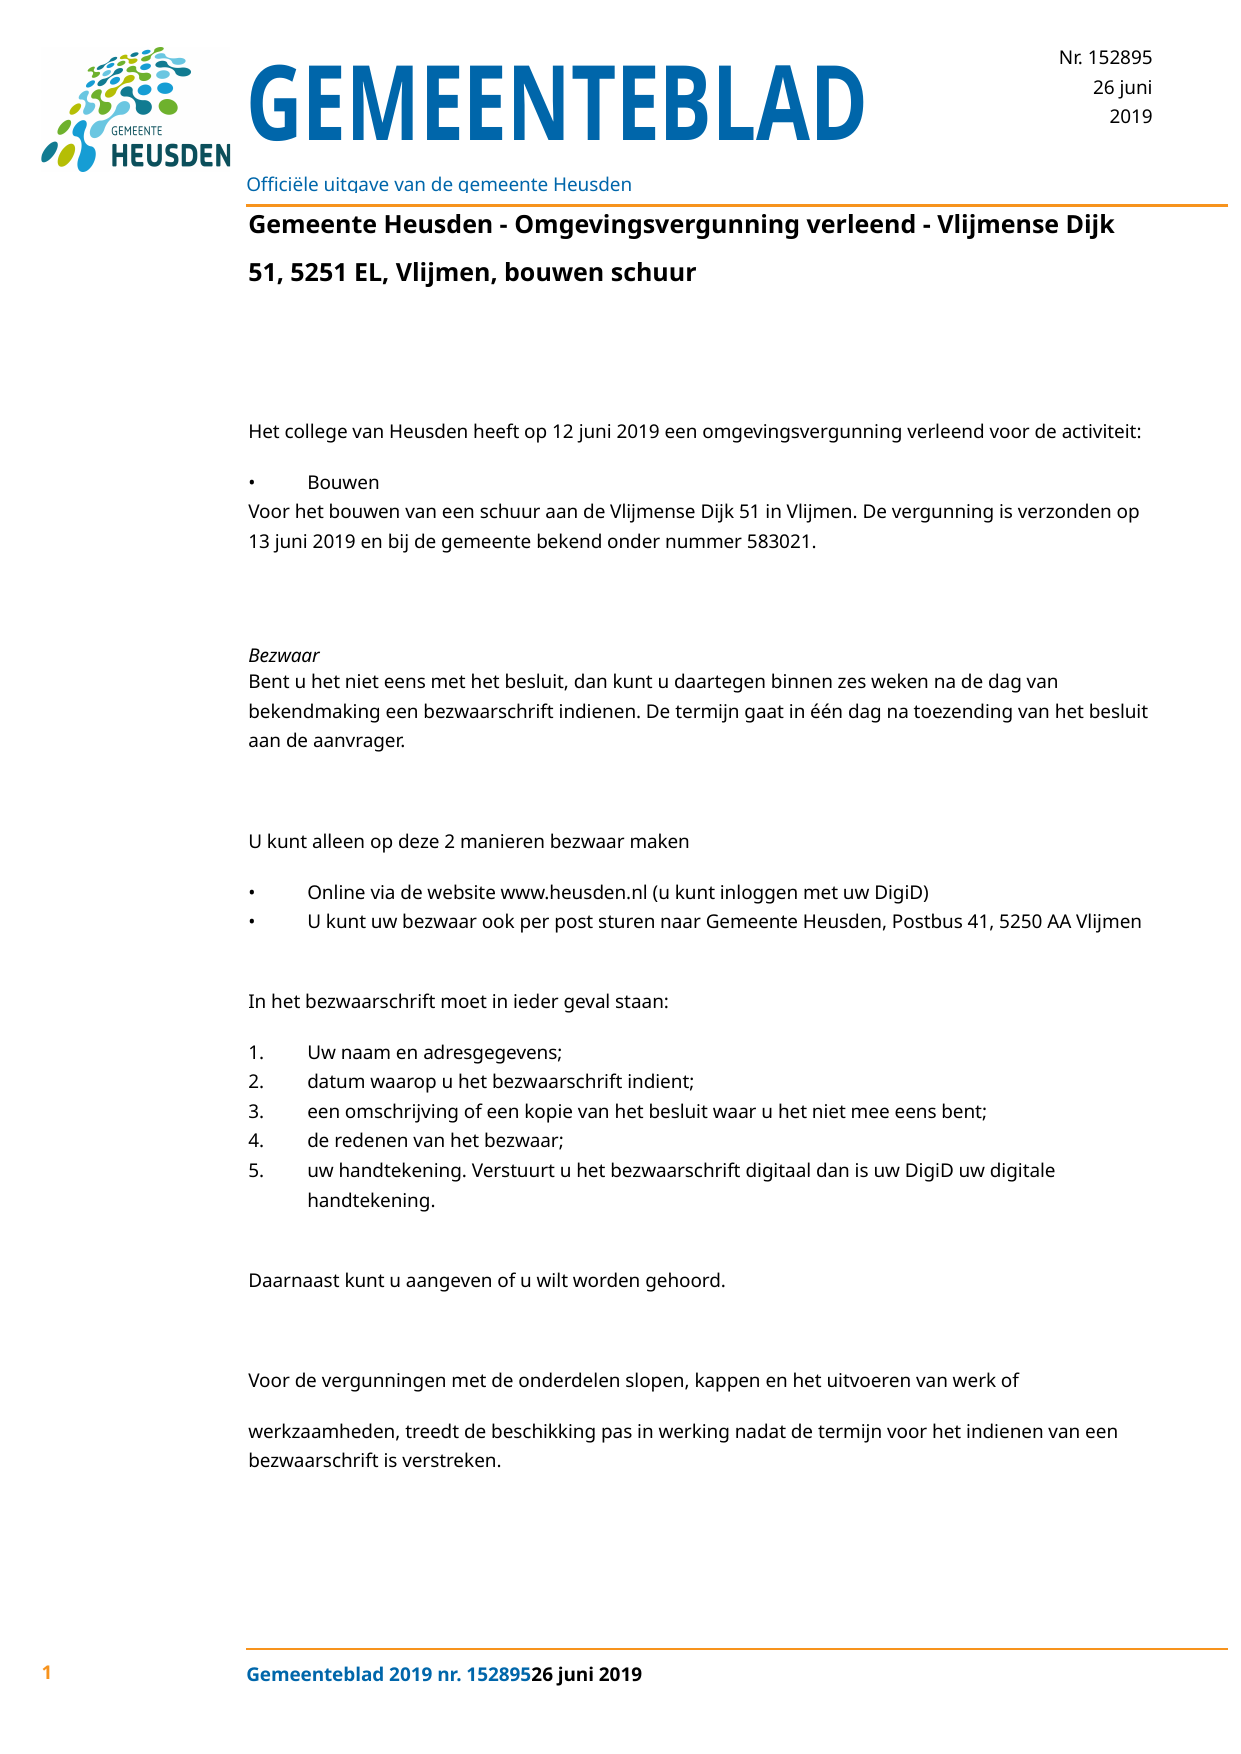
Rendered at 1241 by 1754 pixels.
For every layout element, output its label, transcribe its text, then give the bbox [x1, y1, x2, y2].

picture [41, 47, 231, 172]
list een omschrijving of een kopie van het besluit waar u het niet mee eens bent; [248, 1098, 1152, 1124]
text Daarnaast kunt u aangeven of u wilt worden gehoord. [248, 1267, 1152, 1292]
text In het bezwaarschrift moet in ieder geval staan: [248, 988, 1152, 1014]
list de redenen van het bezwaar; [248, 1128, 1152, 1153]
list Uw naam en adresgegevens; [248, 1039, 1152, 1064]
list Bouwen [248, 469, 1152, 495]
list datum waarop u het bezwaarschrift indient; [248, 1068, 1152, 1094]
text Bent u het niet eens met het besluit, dan kunt u daartegen binnen zes weken na de dag van bekendmaking een bezwaarschrift indienen. De termijn gaat in één dag na toezending van het besluit aan de aanvrager. [248, 668, 1152, 753]
text Gemeente Heusden - Omgevingsvergunning verleend - Vlijmense Dijk 51, 5251 EL, Vlijmen, bouwen schuur [248, 207, 1152, 288]
text U kunt alleen op deze 2 manieren bezwaar maken [248, 828, 1152, 854]
text Voor de vergunningen met de onderdelen slopen, kappen en het uitvoeren van werk of [248, 1368, 1152, 1393]
text Voor het bouwen van een schuur aan de Vlijmense Dijk 51 in Vlijmen. De vergunning is verzonden op 13 juni 2019 en bij de gemeente bekend onder nummer 583021. [248, 499, 1152, 554]
list Online via de website www.heusden.nl (u kunt inloggen met uw DigiD) [248, 879, 1152, 904]
text Het college van Heusden heeft op 12 juni 2019 een omgevingsvergunning verleend voor de activiteit: [248, 419, 1152, 444]
list U kunt uw bezwaar ook per post sturen naar Gemeente Heusden, Postbus 41, 5250 AA Vlijmen [248, 908, 1152, 934]
list uw handtekening. Verstuurt u het bezwaarschrift digitaal dan is uw DigiD uw digitale handtekening. [248, 1157, 1152, 1212]
text Bezwaar [248, 643, 1152, 668]
text werkzaamheden, treedt de beschikking pas in werking nadat de termijn voor het indienen van een bezwaarschrift is verstreken. [248, 1418, 1152, 1473]
